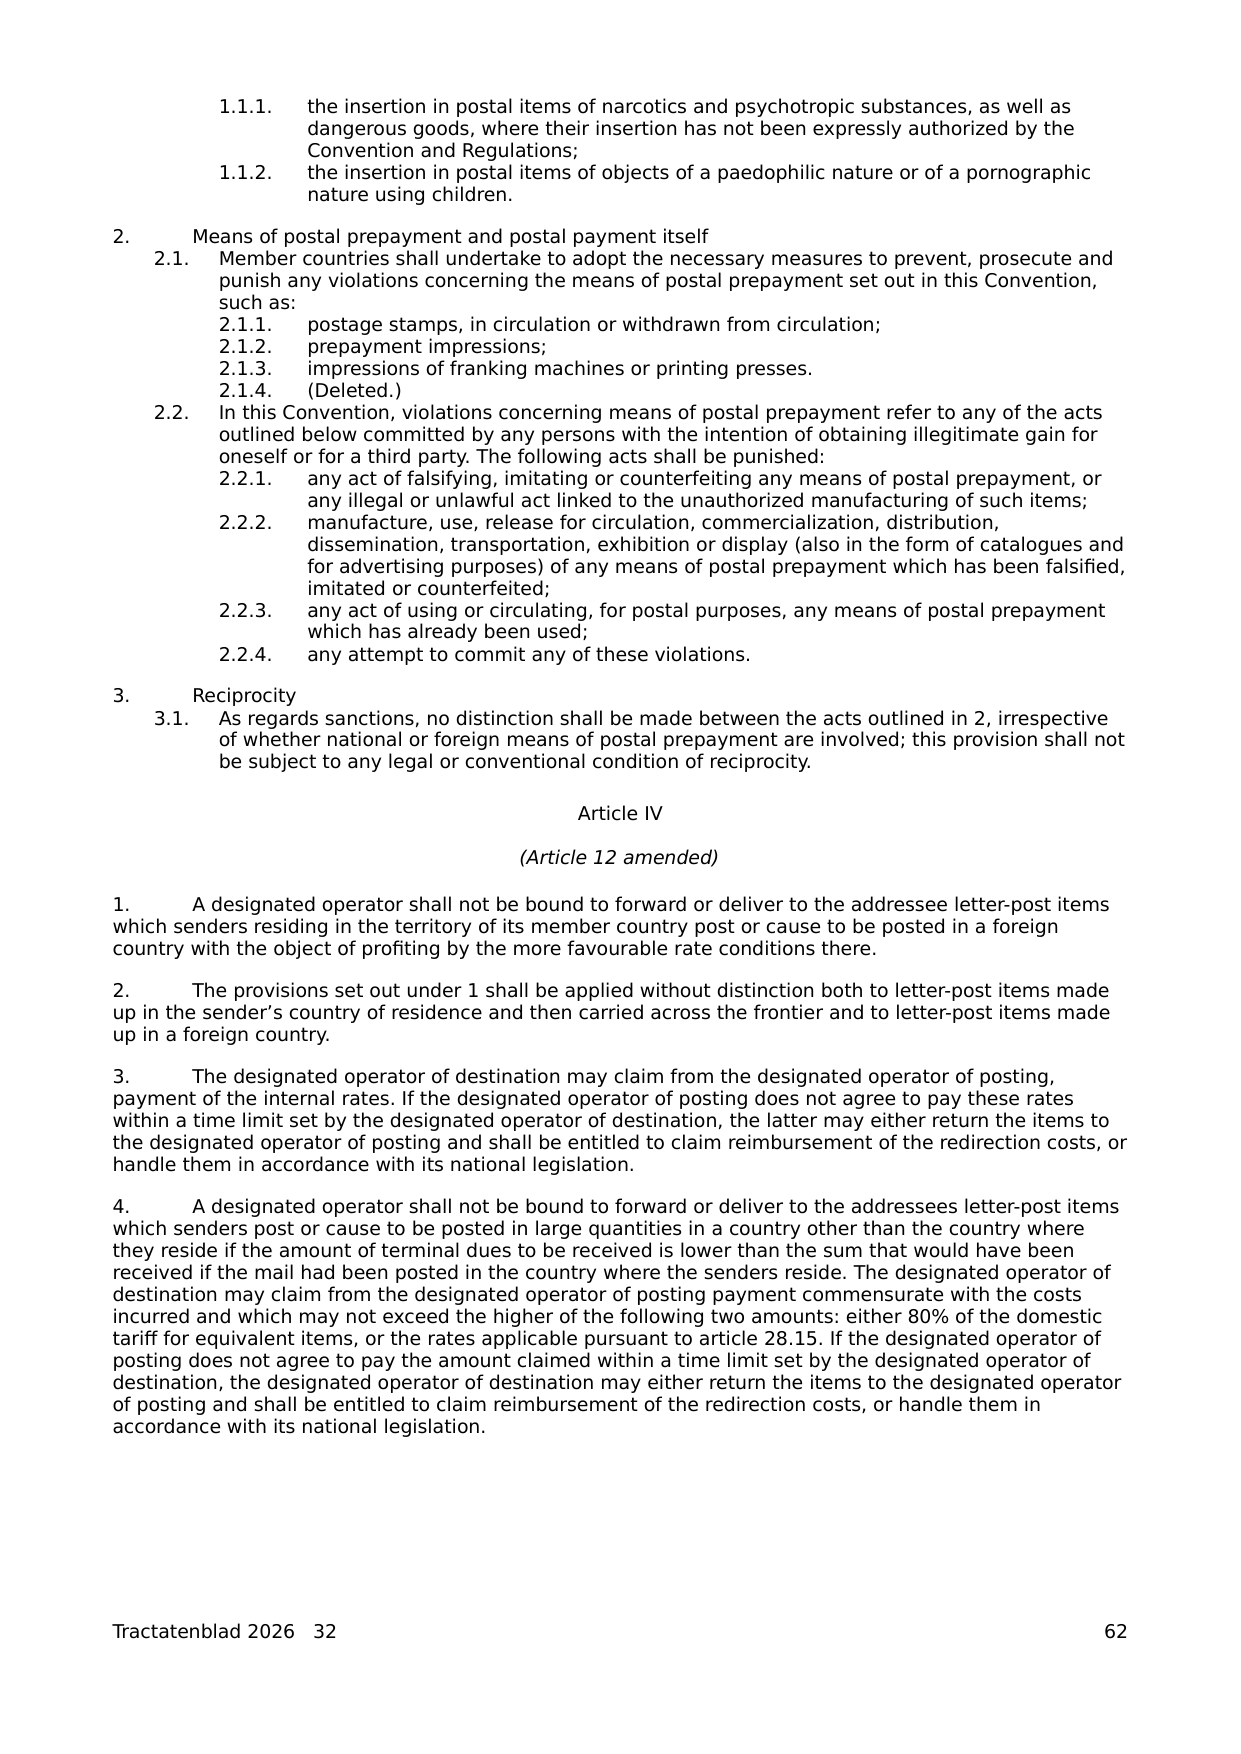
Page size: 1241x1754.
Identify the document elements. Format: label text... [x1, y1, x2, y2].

text 2.2.1. any act of falsifying, imitating or counterfeiting any means of postal prepayment, or any illegal or unlawful act linked to the unauthorized manufacturing of such items; [218, 468, 1128, 512]
text 2.1. Member countries shall undertake to adopt the necessary measures to prevent, prosecute and punish any violations concerning the means of postal prepayment set out in this Convention, such as: [153, 248, 1128, 314]
text 3. Reciprocity [112, 685, 1128, 707]
text 2.2.2. manufacture, use, release for circulation, commercialization, distribution, dissemination, transportation, exhibition or display (also in the form of catalogues and for advertising purposes) of any means of postal prepayment which has been falsified, imitated or counterfeited; [218, 512, 1128, 599]
text 3. The designated operator of destination may claim from the designated operator of posting, payment of the internal rates. If the designated operator of posting does not agree to pay these rates within a time limit set by the designated operator of destination, the latter may either return the items to the designated operator of posting and shall be entitled to claim reimbursement of the redirection costs, or handle them in accordance with its national legislation. [112, 1066, 1128, 1176]
text 2.2.4. any attempt to commit any of these violations. [218, 643, 1128, 665]
text 2.1.3. impressions of franking machines or printing presses. [218, 358, 1128, 380]
text 3.1. As regards sanctions, no distinction shall be made between the acts outlined in 2, irrespective of whether national or foreign means of postal prepayment are involved; this provision shall not be subject to any legal or conventional condition of reciprocity. [153, 707, 1128, 773]
text 2.1.2. prepayment impressions; [218, 336, 1128, 358]
text 1. A designated operator shall not be bound to forward or deliver to the addressee letter-post items which senders residing in the territory of its member country post or cause to be posted in a foreign country with the object of profiting by the more favourable rate conditions there. [112, 894, 1128, 960]
text 2.2.3. any act of using or circulating, for postal purposes, any means of postal prepayment which has already been used; [218, 599, 1128, 643]
subtitle Article IV (Article 12 amended) [112, 803, 1128, 869]
text 2.2. In this Convention, violations concerning means of postal prepayment refer to any of the acts outlined below committed by any persons with the intention of obtaining illegitimate gain for oneself or for a third party. The following acts shall be punished: [153, 402, 1128, 468]
text 2. Means of postal prepayment and postal payment itself [112, 226, 1128, 248]
text 2. The provisions set out under 1 shall be applied without distinction both to letter-post items made up in the sender’s country of residence and then carried across the frontier and to letter-post items made up in a foreign country. [112, 980, 1128, 1046]
text 1.1.2. the insertion in postal items of objects of a paedophilic nature or of a pornographic nature using children. [218, 162, 1128, 206]
text 1.1.1. the insertion in postal items of narcotics and psychotropic substances, as well as dangerous goods, where their insertion has not been expressly authorized by the Convention and Regulations; [218, 96, 1128, 162]
text 2.1.1. postage stamps, in circulation or withdrawn from circulation; [218, 314, 1128, 336]
text 2.1.4. (Deleted.) [218, 380, 1128, 402]
text 4. A designated operator shall not be bound to forward or deliver to the addressees letter-post items which senders post or cause to be posted in large quantities in a country other than the country where they reside if the amount of terminal dues to be received is lower than the sum that would have been received if the mail had been posted in the country where the senders reside. The designated operator of destination may claim from the designated operator of posting payment commensurate with the costs incurred and which may not exceed the higher of the following two amounts: either 80% of the domestic tariff for equivalent items, or the rates applicable pursuant to article 28.15. If the designated operator of posting does not agree to pay the amount claimed within a time limit set by the designated operator of destination, the designated operator of destination may either return the items to the designated operator of posting and shall be entitled to claim reimbursement of the redirection costs, or handle them in accordance with its national legislation. [112, 1196, 1128, 1438]
